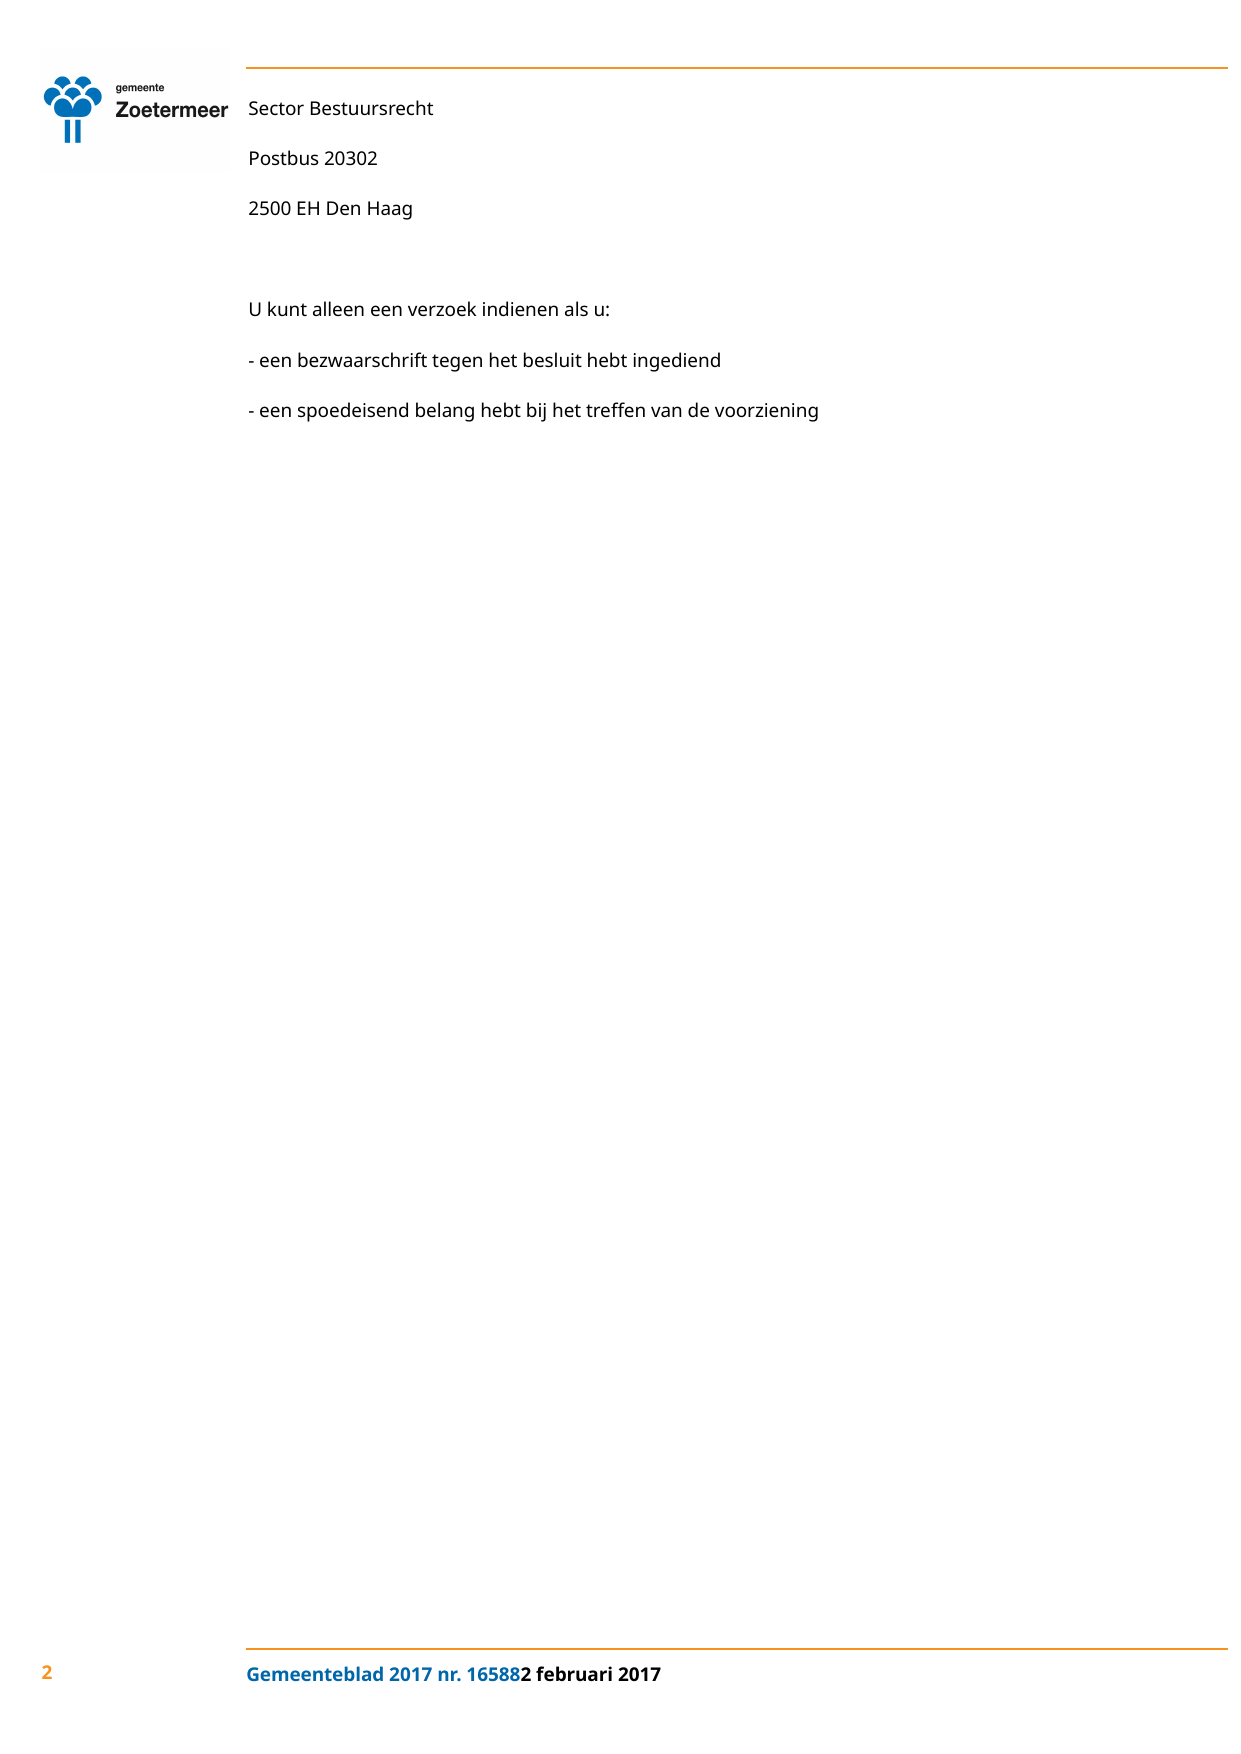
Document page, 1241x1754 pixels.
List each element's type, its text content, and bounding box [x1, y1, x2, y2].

text Sector Bestuursrecht [248, 95, 1152, 121]
text 2500 EH Den Haag [248, 196, 1152, 221]
text - een bezwaarschrift tegen het besluit hebt ingediend [248, 347, 1152, 373]
picture [41, 47, 231, 172]
text U kunt alleen een verzoek indienen als u: [248, 296, 1152, 322]
text - een spoedeisend belang hebt bij het treffen van de voorziening [248, 397, 1152, 423]
text Postbus 20302 [248, 145, 1152, 171]
